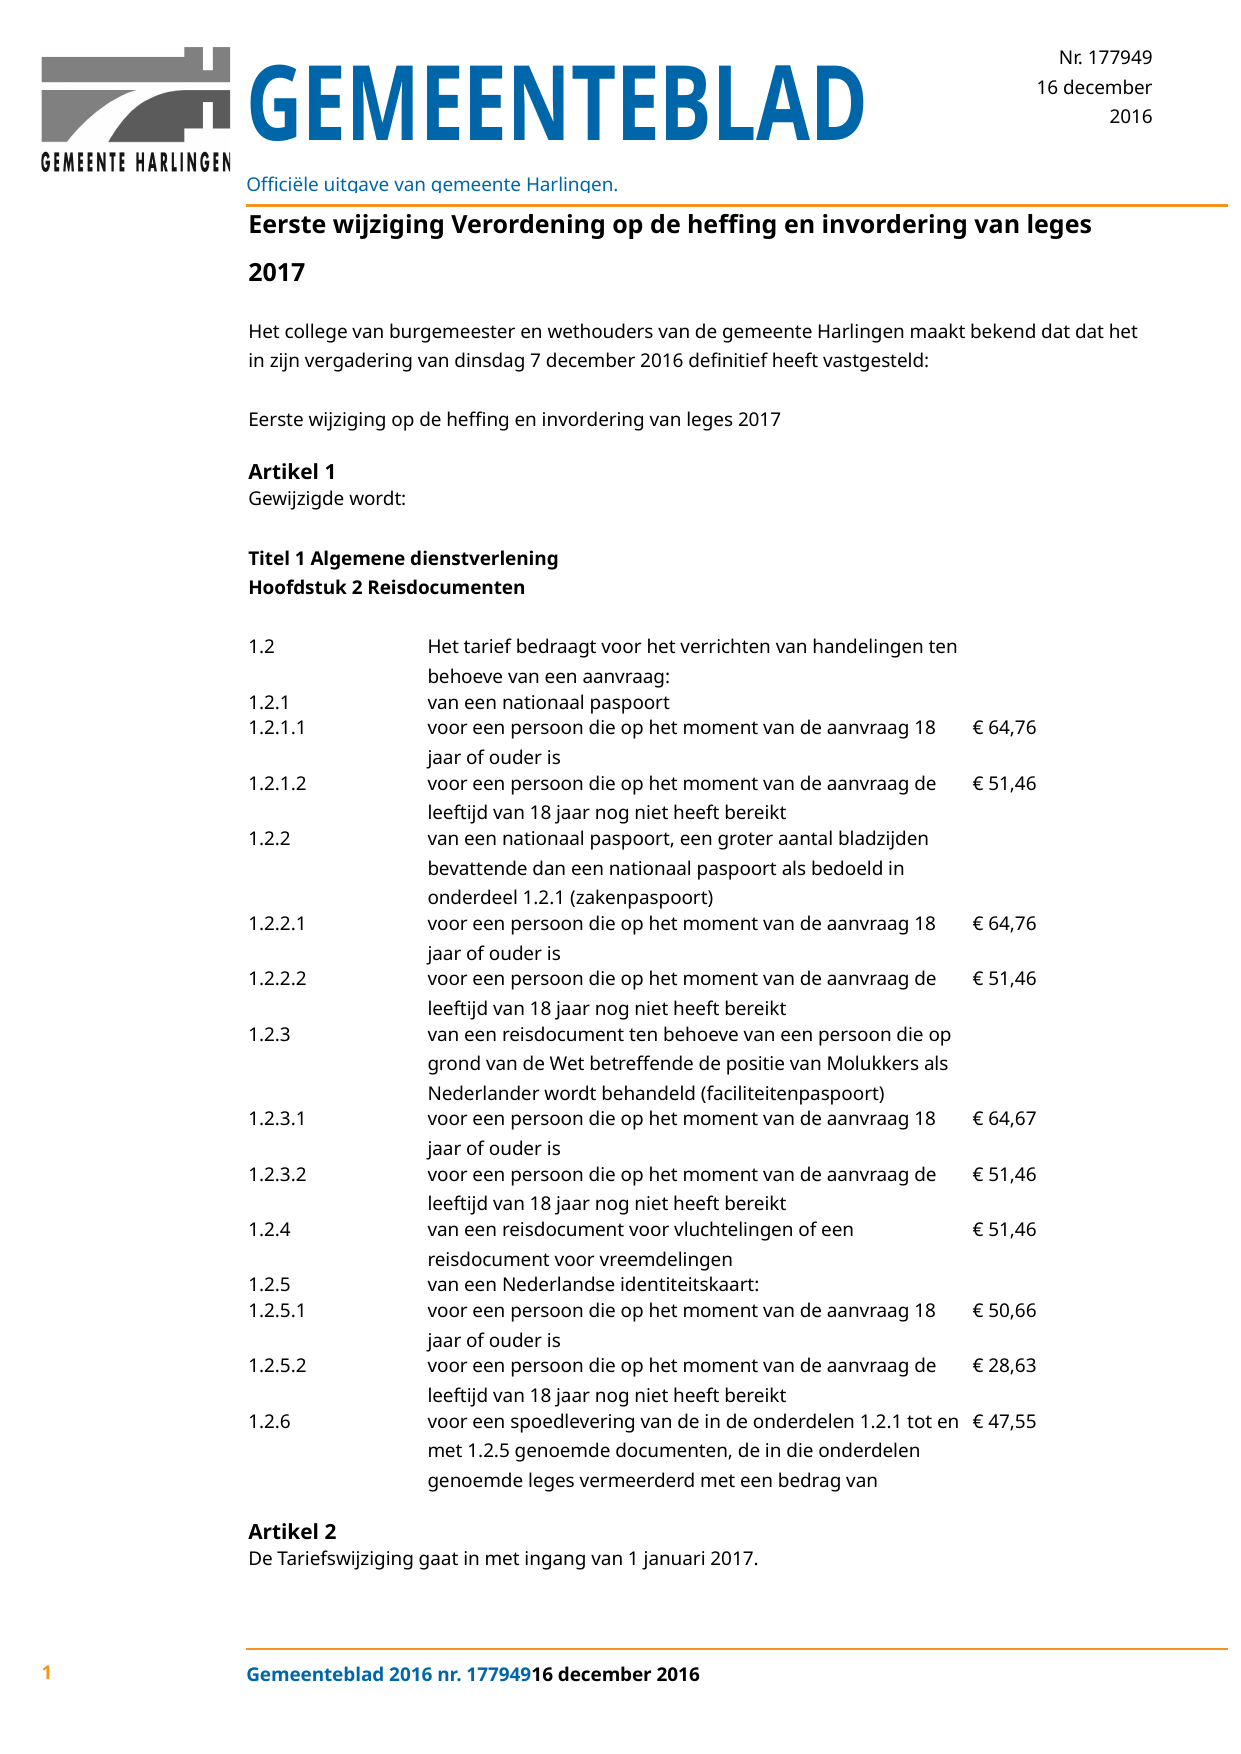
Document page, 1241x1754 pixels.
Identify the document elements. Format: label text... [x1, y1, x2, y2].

table_cell [973, 825, 1152, 910]
table_cell van een Nederlandse identiteitskaart: [427, 1272, 972, 1297]
table_cell van een nationaal paspoort, een groter aantal bladzijden bevattende dan een nationaal paspoort als bedoeld in onderdeel 1.2.1 (zakenpaspoort) [427, 825, 972, 910]
text Artikel 2 [248, 1517, 1152, 1545]
table_cell € 64,67 [973, 1106, 1152, 1161]
table_cell € 51,46 [973, 1216, 1152, 1272]
table_cell voor een persoon die op het moment van de aanvraag de leeftijd van 18 jaar nog niet heeft bereikt [427, 965, 972, 1021]
table_cell [973, 689, 1152, 714]
table_cell [973, 1021, 1152, 1106]
table_cell 1.2.2 [248, 825, 427, 910]
table_header [973, 634, 1152, 689]
table_cell 1.2.3.2 [248, 1161, 427, 1216]
table_cell € 64,76 [973, 910, 1152, 965]
table_cell voor een persoon die op het moment van de aanvraag de leeftijd van 18 jaar nog niet heeft bereikt [427, 1353, 972, 1408]
table_cell 1.2.1.2 [248, 770, 427, 825]
table_cell 1.2.3 [248, 1021, 427, 1106]
table_cell voor een persoon die op het moment van de aanvraag 18 jaar of ouder is [427, 1106, 972, 1161]
table_cell € 51,46 [973, 1161, 1152, 1216]
table_cell 1.2.5.2 [248, 1353, 427, 1408]
table_cell € 64,76 [973, 715, 1152, 770]
table_cell 1.2.2.2 [248, 965, 427, 1021]
table_cell € 47,55 [973, 1408, 1152, 1493]
picture [41, 47, 231, 172]
table_header 1.2 [248, 634, 427, 689]
table_cell 1.2.3.1 [248, 1106, 427, 1161]
table_cell voor een spoedlevering van de in de onderdelen 1.2.1 tot en met 1.2.5 genoemde documenten, de in die onderdelen genoemde leges vermeerderd met een bedrag van [427, 1408, 972, 1493]
text Gewijzigde wordt: [248, 486, 1152, 511]
table_cell € 50,66 [973, 1297, 1152, 1353]
text Hoofdstuk 2 Reisdocumenten [248, 574, 1152, 600]
table_cell 1.2.1 [248, 689, 427, 714]
table_cell voor een persoon die op het moment van de aanvraag 18 jaar of ouder is [427, 715, 972, 770]
table_cell van een reisdocument ten behoeve van een persoon die op grond van de Wet betreffende de positie van Molukkers als Nederlander wordt behandeld (faciliteitenpaspoort) [427, 1021, 972, 1106]
table_cell voor een persoon die op het moment van de aanvraag 18 jaar of ouder is [427, 910, 972, 965]
table_cell voor een persoon die op het moment van de aanvraag de leeftijd van 18 jaar nog niet heeft bereikt [427, 770, 972, 825]
table_cell [973, 1272, 1152, 1297]
table_cell 1.2.5.1 [248, 1297, 427, 1353]
text Artikel 1 [248, 457, 1152, 486]
table_cell 1.2.2.1 [248, 910, 427, 965]
table_cell voor een persoon die op het moment van de aanvraag 18 jaar of ouder is [427, 1297, 972, 1353]
table_cell 1.2.4 [248, 1216, 427, 1272]
text Eerste wijziging op de heffing en invordering van leges 2017 [248, 407, 1152, 432]
text Het college van burgemeester en wethouders van de gemeente Harlingen maakt bekend dat dat het in zijn vergadering van dinsdag 7 december 2016 definitief heeft vastgesteld: [248, 318, 1152, 373]
table_cell € 51,46 [973, 770, 1152, 825]
table_cell van een nationaal paspoort [427, 689, 972, 714]
table_cell 1.2.5 [248, 1272, 427, 1297]
text De Tariefswijziging gaat in met ingang van 1 januari 2017. [248, 1545, 1152, 1571]
text Eerste wijziging Verordening op de heffing en invordering van leges 2017 [248, 207, 1152, 288]
table_cell 1.2.1.1 [248, 715, 427, 770]
table_cell € 28,63 [973, 1353, 1152, 1408]
table_cell € 51,46 [973, 965, 1152, 1021]
table_cell voor een persoon die op het moment van de aanvraag de leeftijd van 18 jaar nog niet heeft bereikt [427, 1161, 972, 1216]
table_cell van een reisdocument voor vluchtelingen of een reisdocument voor vreemdelingen [427, 1216, 972, 1272]
table_cell 1.2.6 [248, 1408, 427, 1493]
text Titel 1 Algemene dienstverlening [248, 545, 1152, 570]
table_header Het tarief bedraagt voor het verrichten van handelingen ten behoeve van een aanvraag: [427, 634, 972, 689]
